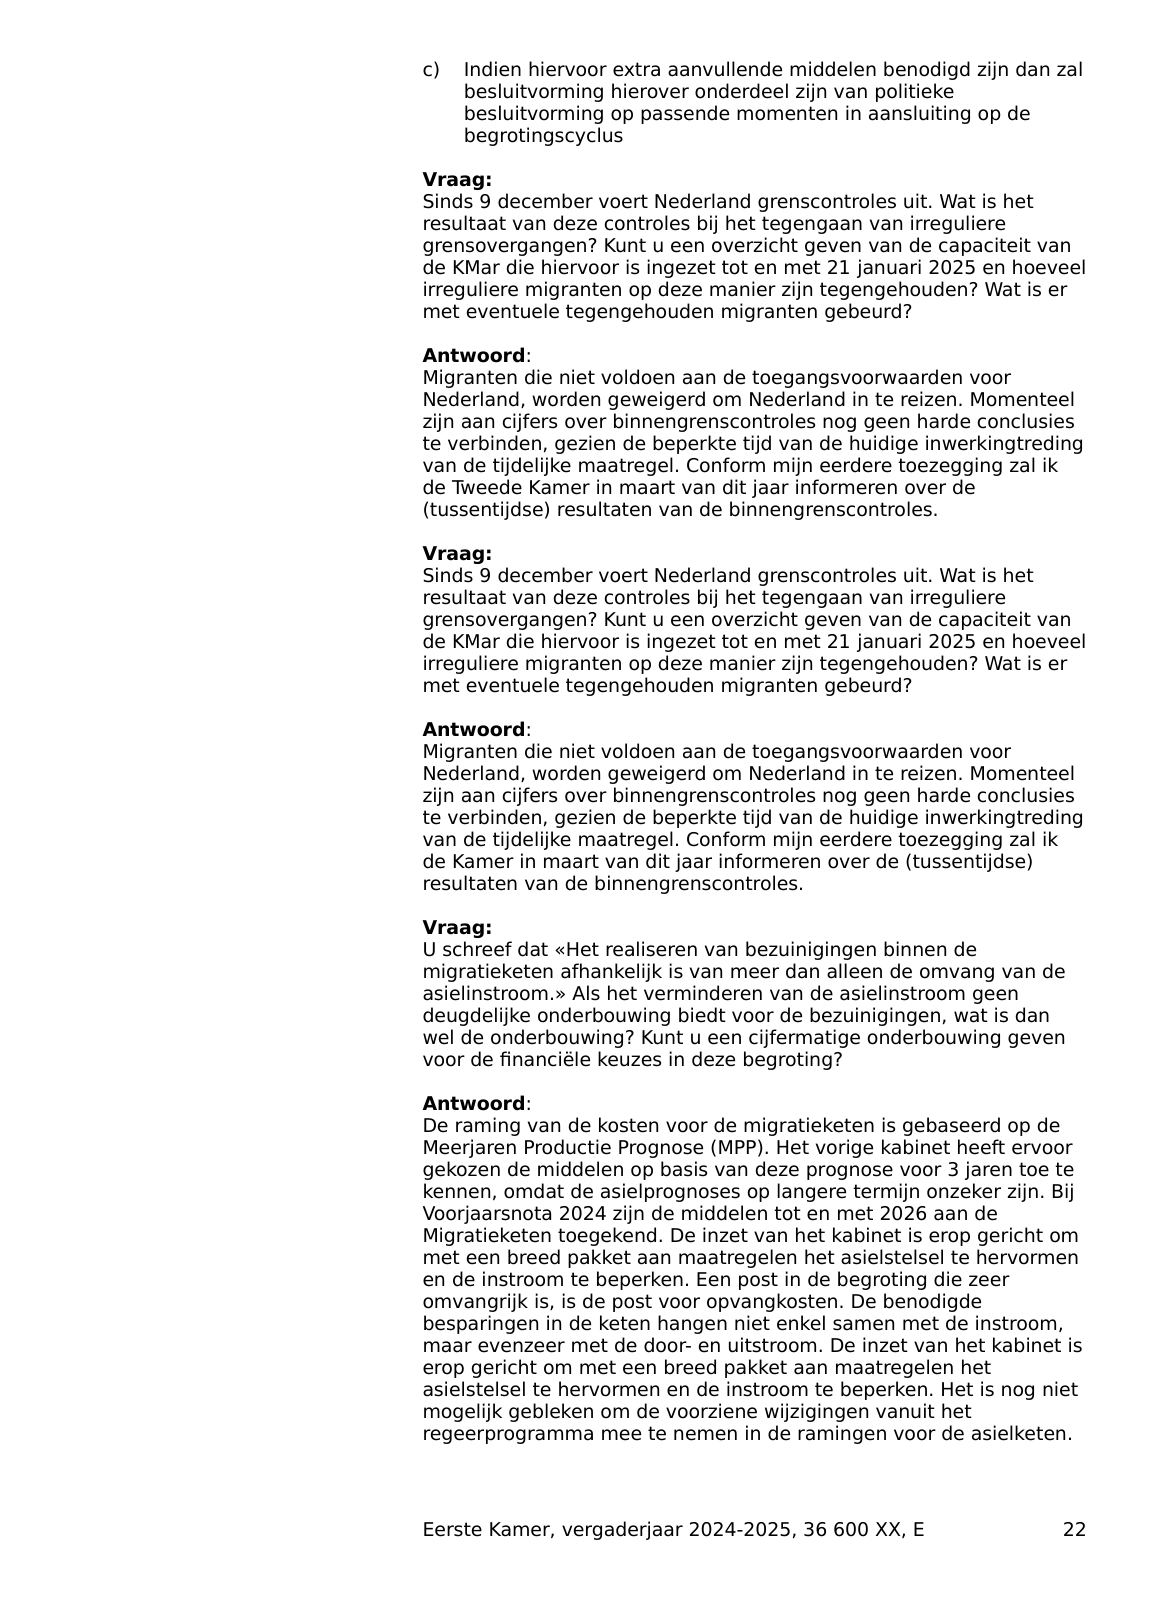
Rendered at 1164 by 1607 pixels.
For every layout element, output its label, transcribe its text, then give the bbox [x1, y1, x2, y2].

text Antwoord: [422, 719, 1087, 741]
text Sinds 9 december voert Nederland grenscontroles uit. Wat is het resultaat van deze controles bij het tegengaan van irreguliere grensovergangen? Kunt u een overzicht geven van de capaciteit van de KMar die hiervoor is ingezet tot en met 21 januari 2025 en hoeveel irreguliere migranten op deze manier zijn tegengehouden? Wat is er met eventuele tegengehouden migranten gebeurd? [422, 191, 1087, 323]
text Vraag: [422, 543, 1087, 565]
text De raming van de kosten voor de migratieketen is gebaseerd op de Meerjaren Productie Prognose (MPP). Het vorige kabinet heeft ervoor gekozen de middelen op basis van deze prognose voor 3 jaren toe te kennen, omdat de asielprognoses op langere termijn onzeker zijn. Bij Voorjaarsnota 2024 zijn de middelen tot en met 2026 aan de Migratieketen toegekend. De inzet van het kabinet is erop gericht om met een breed pakket aan maatregelen het asielstelsel te hervormen en de instroom te beperken. Een post in de begroting die zeer omvangrijk is, is de post voor opvangkosten. De benodigde besparingen in de keten hangen niet enkel samen met de instroom, maar evenzeer met de door- en uitstroom. De inzet van het kabinet is erop gericht om met een breed pakket aan maatregelen het asielstelsel te hervormen en de instroom te beperken. Het is nog niet mogelijk gebleken om de voorziene wijzigingen vanuit het regeerprogramma mee te nemen in de ramingen voor de asielketen. [422, 1115, 1087, 1445]
text c) Indien hiervoor extra aanvullende middelen benodigd zijn dan zal besluitvorming hierover onderdeel zijn van politieke besluitvorming op passende momenten in aansluiting op de begrotingscyclus [422, 59, 1087, 147]
text Migranten die niet voldoen aan de toegangsvoorwaarden voor Nederland, worden geweigerd om Nederland in te reizen. Momenteel zijn aan cijfers over binnengrenscontroles nog geen harde conclusies te verbinden, gezien de beperkte tijd van de huidige inwerkingtreding van de tijdelijke maatregel. Conform mijn eerdere toezegging zal ik de Kamer in maart van dit jaar informeren over de (tussentijdse) resultaten van de binnengrenscontroles. [422, 741, 1087, 895]
text Vraag: [422, 169, 1087, 191]
text Vraag: [422, 917, 1087, 939]
text Antwoord: [422, 1093, 1087, 1115]
text U schreef dat «Het realiseren van bezuinigingen binnen de migratieketen afhankelijk is van meer dan alleen de omvang van de asielinstroom.» Als het verminderen van de asielinstroom geen deugdelijke onderbouwing biedt voor de bezuinigingen, wat is dan wel de onderbouwing? Kunt u een cijfermatige onderbouwing geven voor de financiële keuzes in deze begroting? [422, 939, 1087, 1071]
text Sinds 9 december voert Nederland grenscontroles uit. Wat is het resultaat van deze controles bij het tegengaan van irreguliere grensovergangen? Kunt u een overzicht geven van de capaciteit van de KMar die hiervoor is ingezet tot en met 21 januari 2025 en hoeveel irreguliere migranten op deze manier zijn tegengehouden? Wat is er met eventuele tegengehouden migranten gebeurd? [422, 565, 1087, 697]
text Migranten die niet voldoen aan de toegangsvoorwaarden voor Nederland, worden geweigerd om Nederland in te reizen. Momenteel zijn aan cijfers over binnengrenscontroles nog geen harde conclusies te verbinden, gezien de beperkte tijd van de huidige inwerkingtreding van de tijdelijke maatregel. Conform mijn eerdere toezegging zal ik de Tweede Kamer in maart van dit jaar informeren over de (tussentijdse) resultaten van de binnengrenscontroles. [422, 367, 1087, 521]
text Antwoord: [422, 345, 1087, 367]
